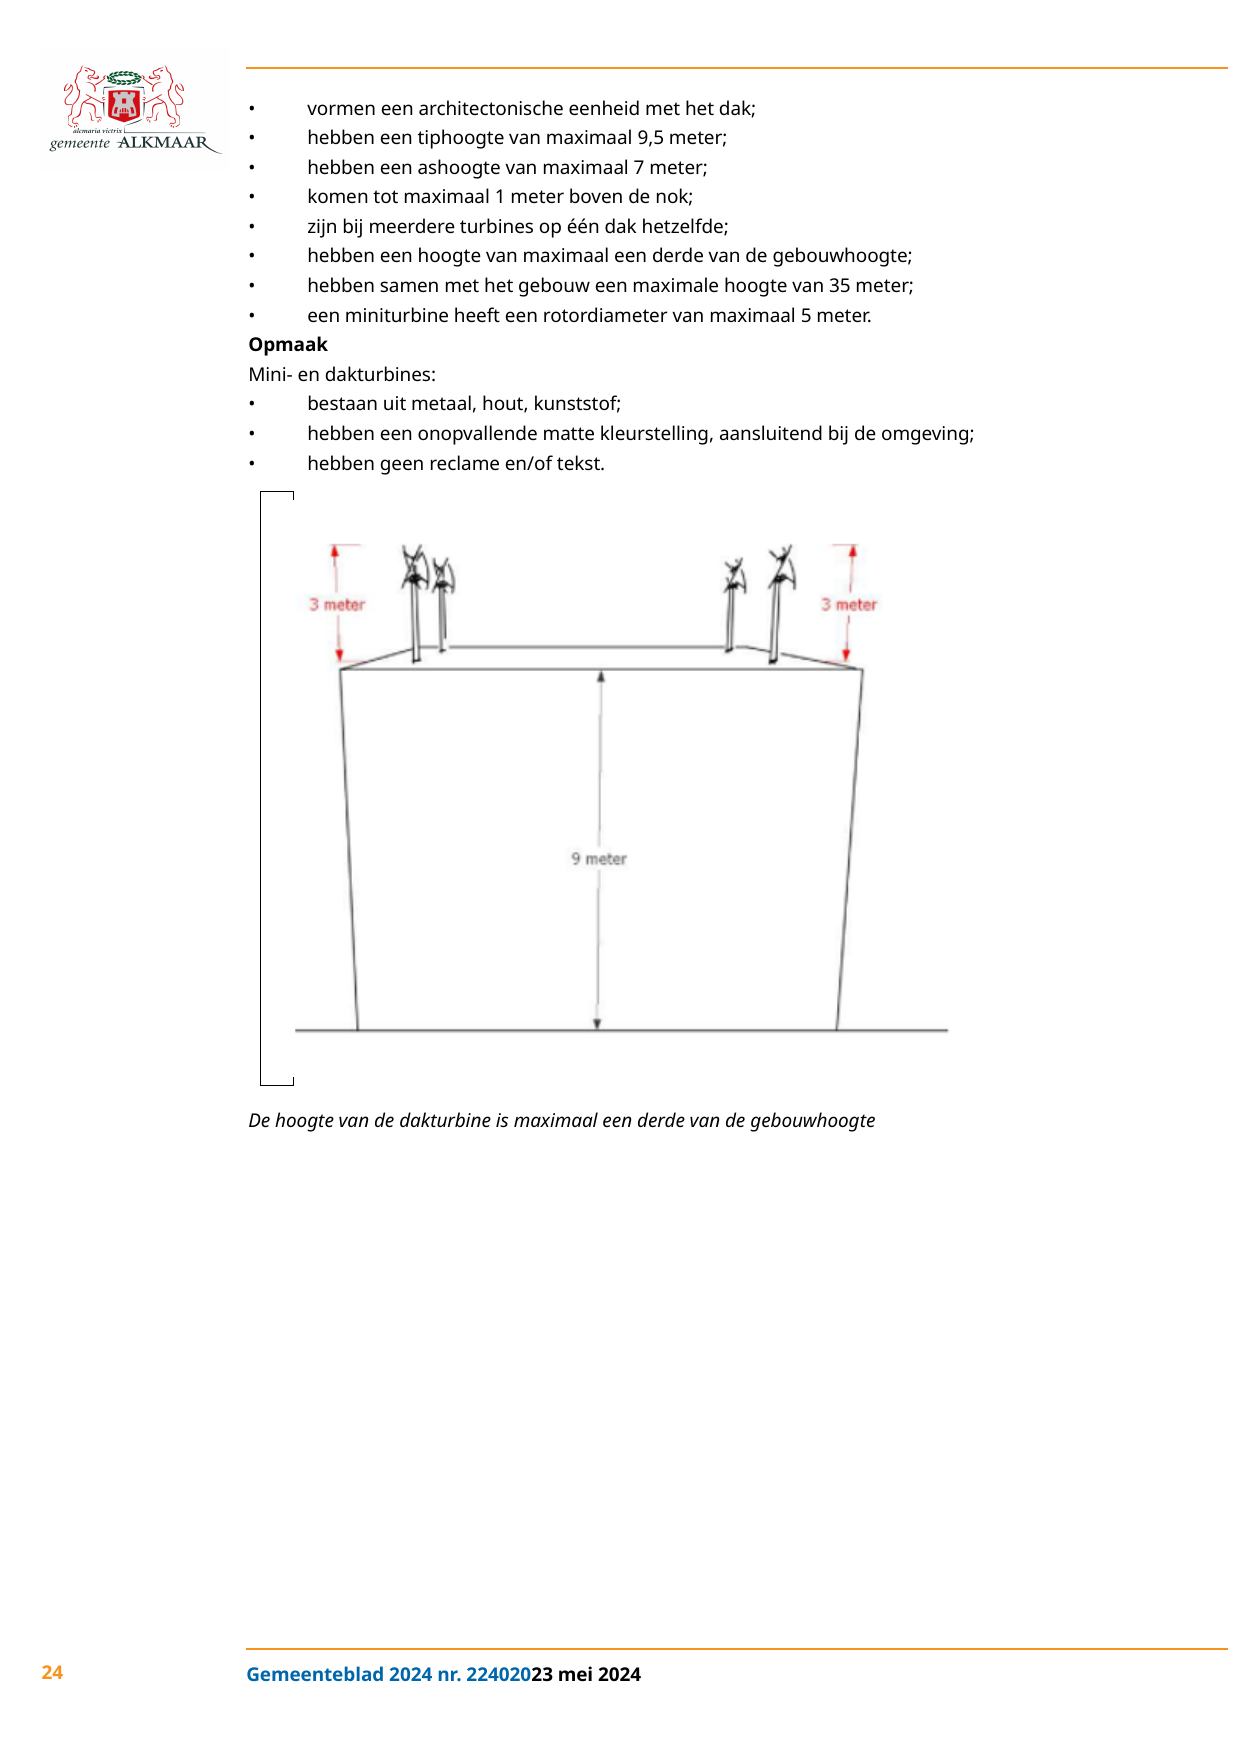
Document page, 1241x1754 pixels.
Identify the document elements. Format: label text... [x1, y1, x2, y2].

list bestaan uit metaal, hout, kunststof; [248, 391, 1152, 416]
list hebben een hoogte van maximaal een derde van de gebouwhoogte; [248, 243, 1152, 268]
list hebben een ashoogte van maximaal 7 meter; [248, 154, 1152, 180]
list hebben een onopvallende matte kleurstelling, aansluitend bij de omgeving; [248, 420, 1152, 446]
text Mini- en dakturbines: [248, 361, 1152, 387]
list vormen een architectonische eenheid met het dak; [248, 95, 1152, 121]
list hebben geen reclame en/of tekst. [248, 450, 1152, 476]
list hebben een tiphoogte van maximaal 9,5 meter; [248, 124, 1152, 150]
list komen tot maximaal 1 meter boven de nok; [248, 183, 1152, 209]
text De hoogte van de dakturbine is maximaal een derde van de gebouwhoogte [248, 1107, 1152, 1133]
list zijn bij meerdere turbines op één dak hetzelfde; [248, 213, 1152, 239]
picture [41, 47, 231, 172]
list hebben samen met het gebouw een maximale hoogte van 35 meter; [248, 272, 1152, 298]
list een miniturbine heeft een rotordiameter van maximaal 5 meter. [248, 302, 1152, 328]
text Opmaak [248, 331, 1152, 357]
picture [268, 500, 972, 1077]
